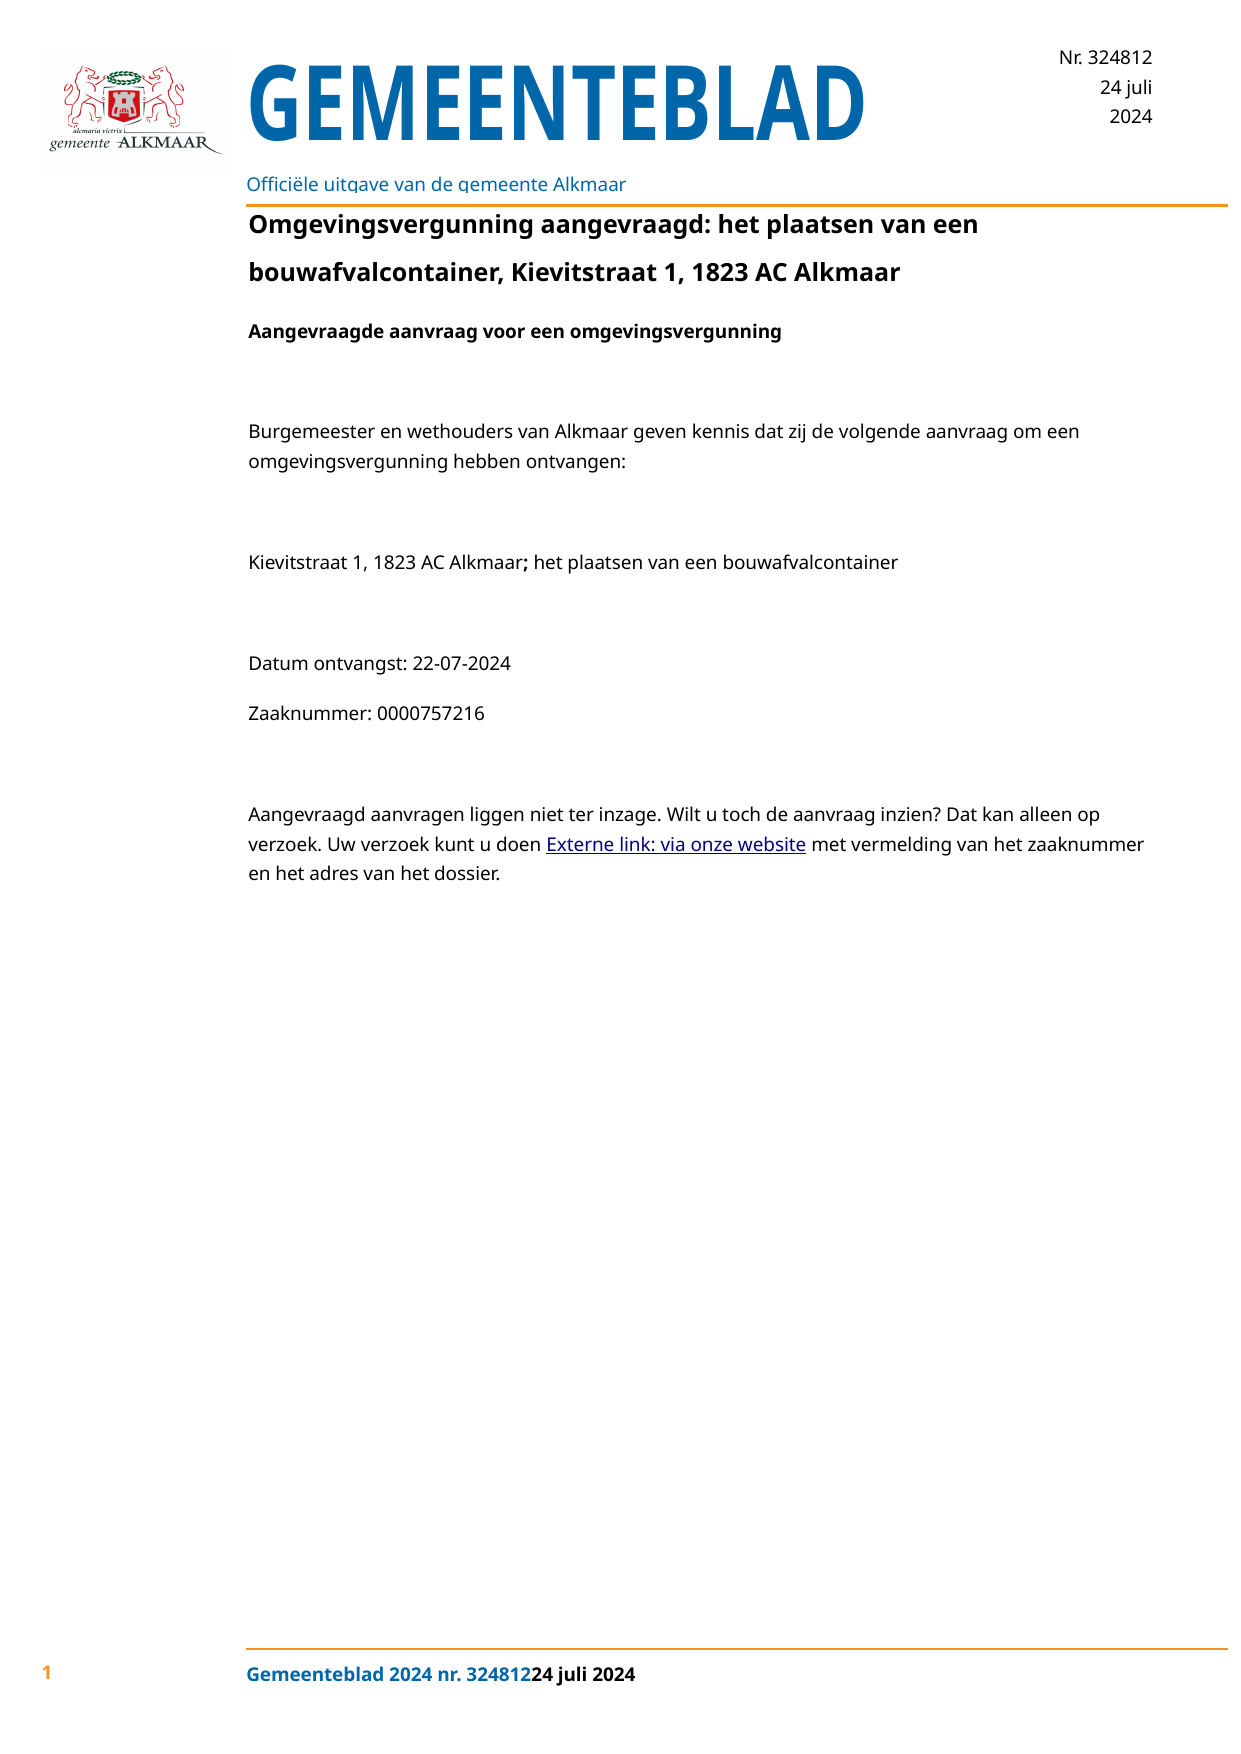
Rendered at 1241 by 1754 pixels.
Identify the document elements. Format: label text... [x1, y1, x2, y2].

text Omgevingsvergunning aangevraagd: het plaatsen van een bouwafvalcontainer, Kievitstraat 1, 1823 AC Alkmaar [248, 207, 1152, 288]
text Aangevraagd aanvragen liggen niet ter inzage. Wilt u toch de aanvraag inzien? Dat kan alleen op verzoek. Uw verzoek kunt u doen Externe link: via onze website met vermelding van het zaaknummer en het adres van het dossier. [248, 801, 1152, 886]
text Datum ontvangst: 22-07-2024 [248, 650, 1152, 676]
text Zaaknummer: 0000757216 [248, 700, 1152, 726]
text Burgemeester en wethouders van Alkmaar geven kennis dat zij de volgende aanvraag om een omgevingsvergunning hebben ontvangen: [248, 419, 1152, 474]
picture [41, 47, 231, 172]
text Kievitstraat 1, 1823 AC Alkmaar; het plaatsen van een bouwafvalcontainer [248, 549, 1152, 575]
text Aangevraagde aanvraag voor een omgevingsvergunning [248, 318, 1152, 344]
